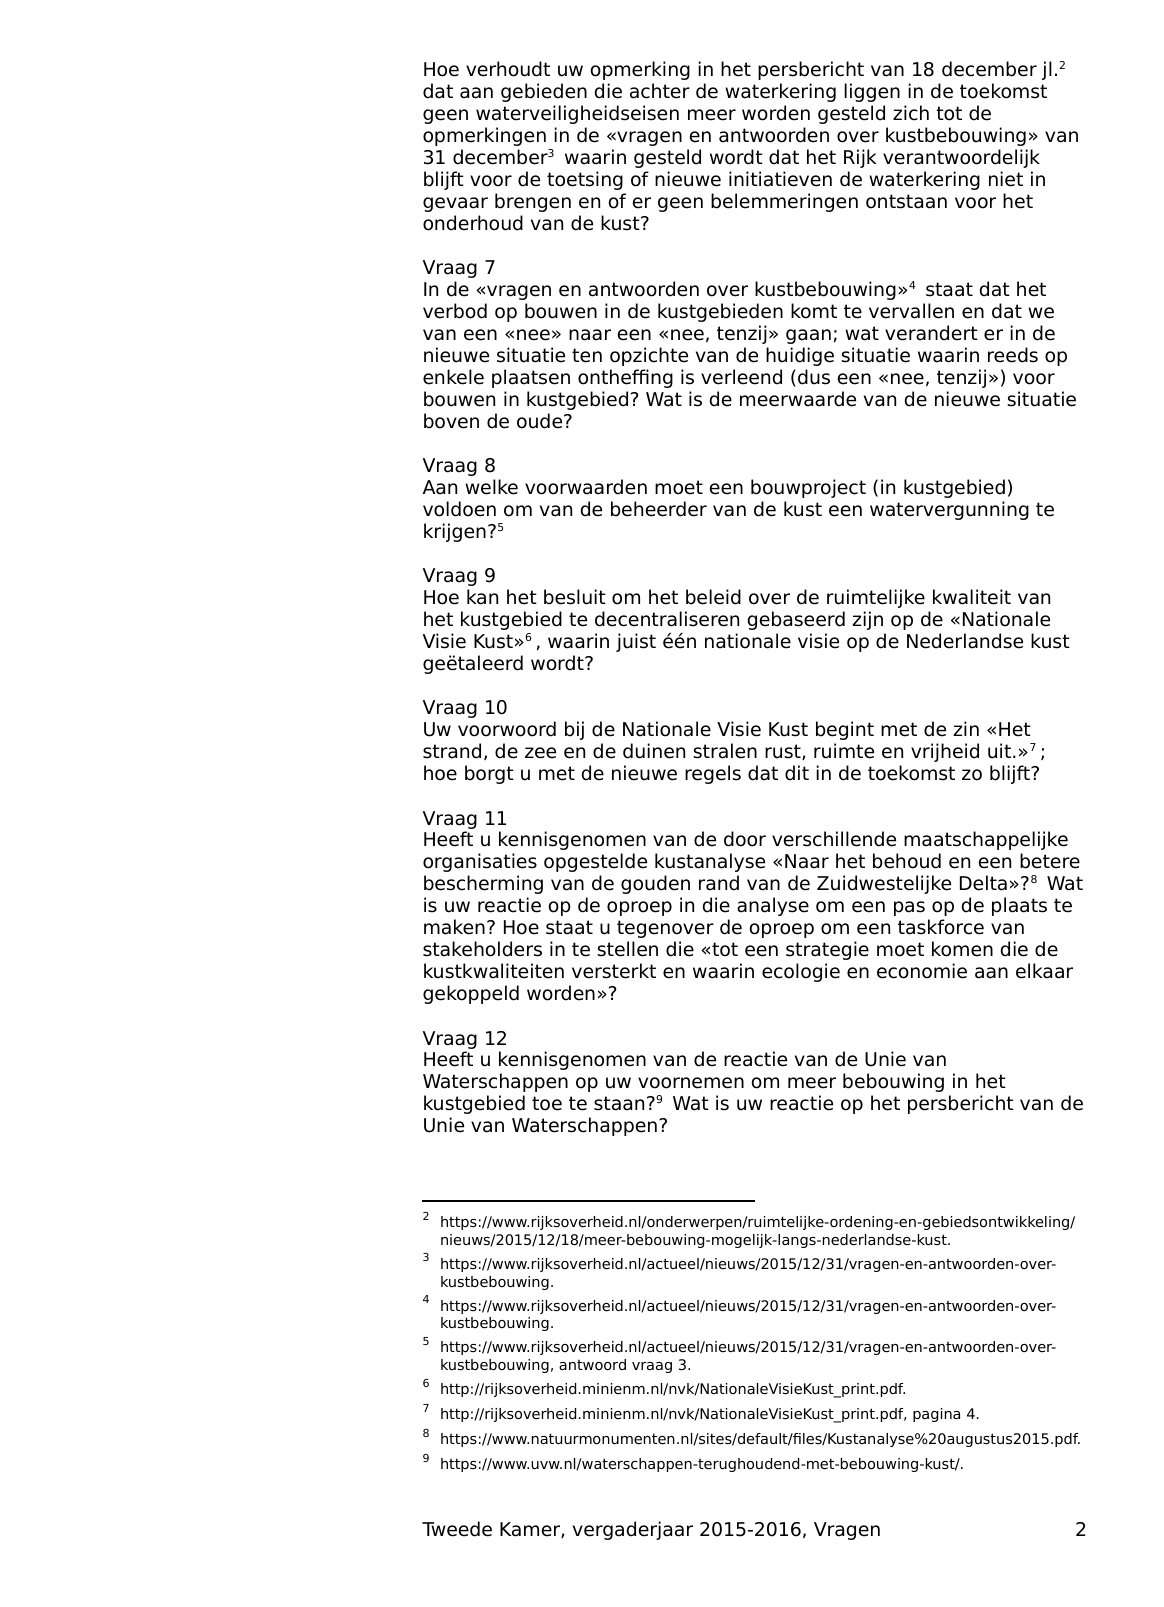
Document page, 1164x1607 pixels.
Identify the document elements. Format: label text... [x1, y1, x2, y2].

text https://www.uvw.nl/waterschappen-terughoudend-met-bebouwing-kust/. [422, 1452, 1087, 1474]
text Vraag 12 [422, 1027, 1087, 1049]
text Heeft u kennisgenomen van de door verschillende maatschappelijke organisaties opgestelde kustanalyse «Naar het behoud en een betere bescherming van de gouden rand van de Zuidwestelijke Delta»? Wat is uw reactie op de oproep in die analyse om een pas op de plaats te maken? Hoe staat u tegenover de oproep om een taskforce van stakeholders in te stellen die «tot een strategie moet komen die de kustkwaliteiten versterkt en waarin ecologie en economie aan elkaar gekoppeld worden»? [422, 829, 1087, 1005]
text https://www.rijksoverheid.nl/onderwerpen/ruimtelijke-ordening-en-gebiedsontwikkeling/nieuws/2015/12/18/meer-bebouwing-mogelijk-langs-nederlandse-kust. [422, 1210, 1087, 1249]
text Vraag 11 [422, 807, 1087, 829]
text Vraag 9 [422, 565, 1087, 587]
text Aan welke voorwaarden moet een bouwproject (in kustgebied) voldoen om van de beheerder van de kust een watervergunning te krijgen? [422, 477, 1087, 543]
text Vraag 7 [422, 257, 1087, 279]
text https://www.rijksoverheid.nl/actueel/nieuws/2015/12/31/vragen-en-antwoorden-over-kustbebouwing. [422, 1293, 1087, 1332]
text Hoe kan het besluit om het beleid over de ruimtelijke kwaliteit van het kustgebied te decentraliseren gebaseerd zijn op de «Nationale Visie Kust», waarin juist één nationale visie op de Nederlandse kust geëtaleerd wordt? [422, 587, 1087, 675]
text http://rijksoverheid.minienm.nl/nvk/NationaleVisieKust_print.pdf, pagina 4. [422, 1402, 1087, 1424]
text Vraag 10 [422, 697, 1087, 719]
text Hoe verhoudt uw opmerking in het persbericht van 18 december jl. dat aan gebieden die achter de waterkering liggen in de toekomst geen waterveiligheidseisen meer worden gesteld zich tot de opmerkingen in de «vragen en antwoorden over kustbebouwing» van 31 december waarin gesteld wordt dat het Rijk verantwoordelijk blijft voor de toetsing of nieuwe initiatieven de waterkering niet in gevaar brengen en of er geen belemmeringen ontstaan voor het onderhoud van de kust? [422, 59, 1087, 235]
text https://www.rijksoverheid.nl/actueel/nieuws/2015/12/31/vragen-en-antwoorden-over-kustbebouwing, antwoord vraag 3. [422, 1335, 1087, 1374]
text Heeft u kennisgenomen van de reactie van de Unie van Waterschappen op uw voornemen om meer bebouwing in het kustgebied toe te staan? Wat is uw reactie op het persbericht van de Unie van Waterschappen? [422, 1049, 1087, 1137]
text https://www.natuurmonumenten.nl/sites/default/files/Kustanalyse%20augustus2015.pdf. [422, 1427, 1087, 1449]
text https://www.rijksoverheid.nl/actueel/nieuws/2015/12/31/vragen-en-antwoorden-over-kustbebouwing. [422, 1252, 1087, 1291]
text http://rijksoverheid.minienm.nl/nvk/NationaleVisieKust_print.pdf. [422, 1377, 1087, 1399]
text Vraag 8 [422, 455, 1087, 477]
text In de «vragen en antwoorden over kustbebouwing» staat dat het verbod op bouwen in de kustgebieden komt te vervallen en dat we van een «nee» naar een «nee, tenzij» gaan; wat verandert er in de nieuwe situatie ten opzichte van de huidige situatie waarin reeds op enkele plaatsen ontheffing is verleend (dus een «nee, tenzij») voor bouwen in kustgebied? Wat is de meerwaarde van de nieuwe situatie boven de oude? [422, 279, 1087, 433]
text Uw voorwoord bij de Nationale Visie Kust begint met de zin «Het strand, de zee en de duinen stralen rust, ruimte en vrijheid uit.»; hoe borgt u met de nieuwe regels dat dit in de toekomst zo blijft? [422, 719, 1087, 785]
